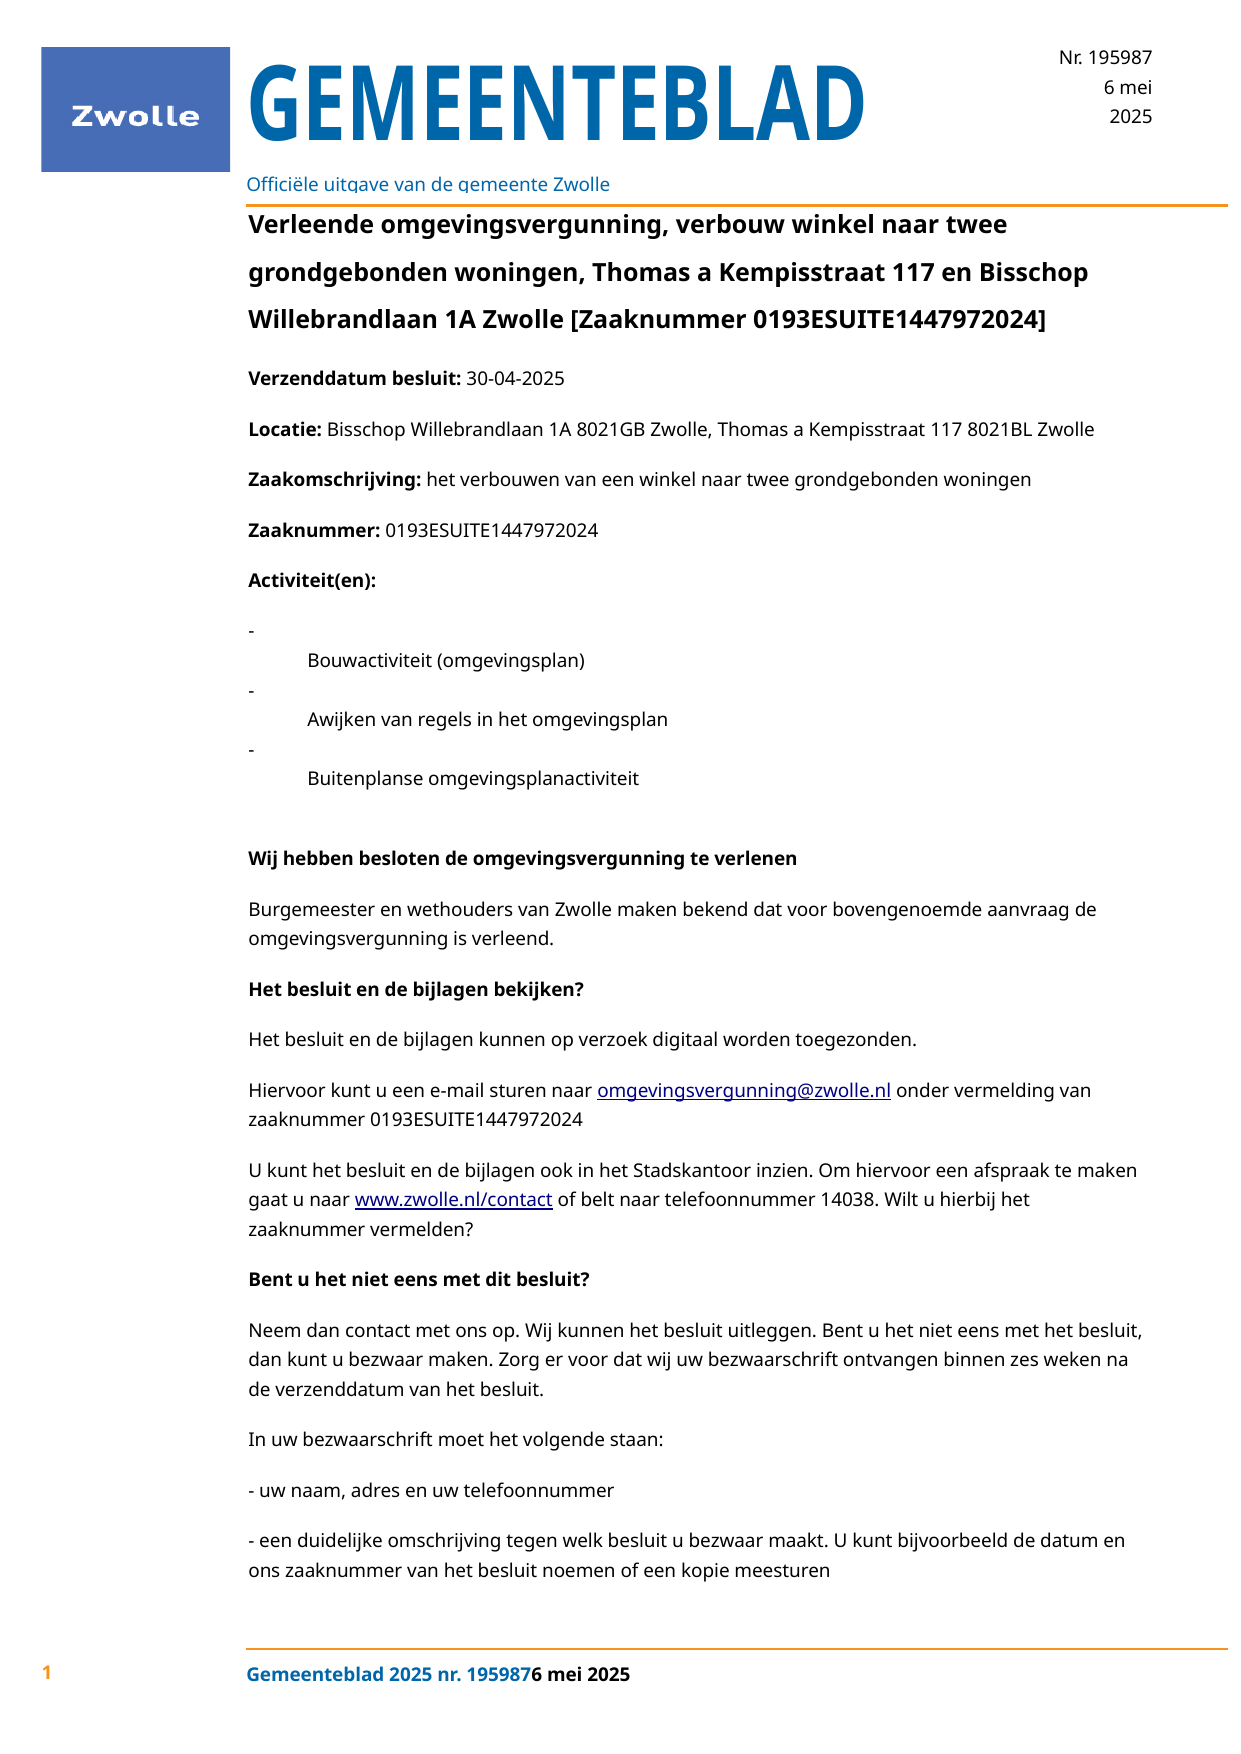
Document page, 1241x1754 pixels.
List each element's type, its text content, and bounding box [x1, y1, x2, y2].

list Awijken van regels in het omgevingsplan [248, 706, 1152, 732]
text - uw naam, adres en uw telefoonnummer [248, 1477, 1152, 1502]
text In uw bezwaarschrift moet het volgende staan: [248, 1426, 1152, 1452]
text Wij hebben besloten de omgevingsvergunning te verlenen [248, 846, 1152, 871]
text Hiervoor kunt u een e-mail sturen naar omgevingsvergunning@zwolle.nl onder vermelding van zaaknummer 0193ESUITE1447972024 [248, 1077, 1152, 1132]
text Bent u het niet eens met dit besluit? [248, 1266, 1152, 1292]
text Het besluit en de bijlagen kunnen op verzoek digitaal worden toegezonden. [248, 1026, 1152, 1052]
text Verleende omgevingsvergunning, verbouw winkel naar twee grondgebonden woningen, Thomas a Kempisstraat 117 en Bisschop Willebrandlaan 1A Zwolle [Zaaknummer 0193ESUITE1447972024] [248, 207, 1152, 336]
text Locatie: Bisschop Willebrandlaan 1A 8021GB Zwolle, Thomas a Kempisstraat 117 8021BL Zwolle [248, 416, 1152, 442]
text - een duidelijke omschrijving tegen welk besluit u bezwaar maakt. U kunt bijvoorbeeld de datum en ons zaaknummer van het besluit noemen of een kopie meesturen [248, 1527, 1152, 1582]
text Zaaknummer: 0193ESUITE1447972024 [248, 517, 1152, 542]
list Buitenplanse omgevingsplanactiviteit [248, 766, 1152, 791]
text U kunt het besluit en de bijlagen ook in het Stadskantoor inzien. Om hiervoor een afspraak te maken gaat u naar www.zwolle.nl/contact of belt naar telefoonnummer 14038. Wilt u hierbij het zaaknummer vermelden? [248, 1157, 1152, 1242]
text Burgemeester en wethouders van Zwolle maken bekend dat voor bovengenoemde aanvraag de omgevingsvergunning is verleend. [248, 896, 1152, 951]
text Het besluit en de bijlagen bekijken? [248, 976, 1152, 1002]
picture [41, 47, 231, 172]
text Verzenddatum besluit: 30-04-2025 [248, 366, 1152, 391]
text Zaakomschrijving: het verbouwen van een winkel naar twee grondgebonden woningen [248, 466, 1152, 492]
list Bouwactiviteit (omgevingsplan) [248, 647, 1152, 673]
text Neem dan contact met ons op. Wij kunnen het besluit uitleggen. Bent u het niet eens met het besluit, dan kunt u bezwaar maken. Zorg er voor dat wij uw bezwaarschrift ontvangen binnen zes weken na de verzenddatum van het besluit. [248, 1317, 1152, 1402]
text Activiteit(en): [248, 567, 1152, 593]
